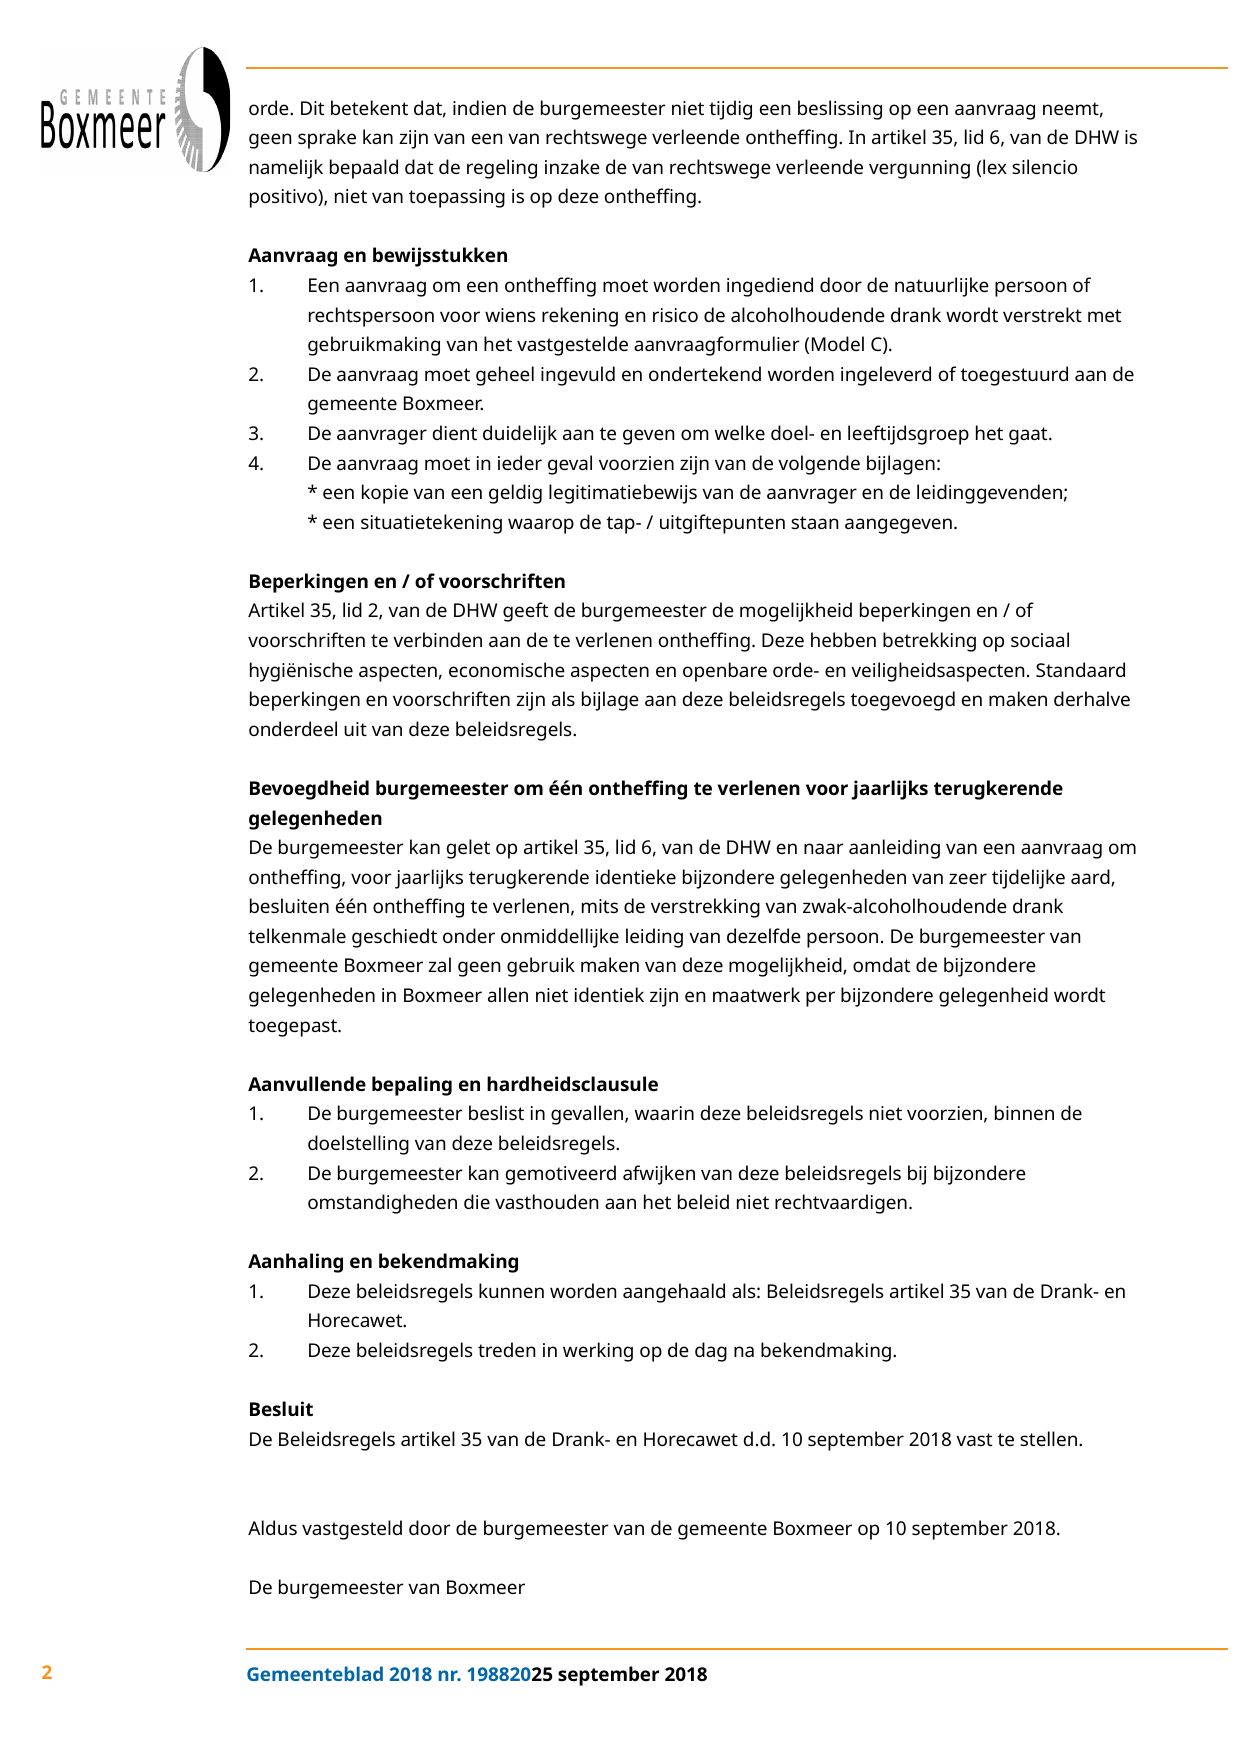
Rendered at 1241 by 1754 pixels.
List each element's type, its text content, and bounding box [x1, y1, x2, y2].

picture [41, 47, 231, 172]
list Deze beleidsregels kunnen worden aangehaald als: Beleidsregels artikel 35 van de Drank- en Horecawet. [248, 1278, 1152, 1333]
text De burgemeester van Boxmeer [248, 1574, 1152, 1600]
list De burgemeester kan gemotiveerd afwijken van deze beleidsregels bij bijzondere omstandigheden die vasthouden aan het beleid niet rechtvaardigen. [248, 1160, 1152, 1215]
text De Beleidsregels artikel 35 van de Drank- en Horecawet d.d. 10 september 2018 vast te stellen. [248, 1426, 1152, 1452]
list * een situatietekening waarop de tap- / uitgiftepunten staan aangegeven. [248, 509, 1152, 535]
list De aanvraag moet in ieder geval voorzien zijn van de volgende bijlagen: [248, 450, 1152, 476]
list Deze beleidsregels treden in werking op de dag na bekendmaking. [248, 1337, 1152, 1363]
text Aanvullende bepaling en hardheidsclausule [248, 1071, 1152, 1097]
text De burgemeester kan gelet op artikel 35, lid 6, van de DHW en naar aanleiding van een aanvraag om ontheffing, voor jaarlijks terugkerende identieke bijzondere gelegenheden van zeer tijdelijke aard, besluiten één ontheffing te verlenen, mits de verstrekking van zwak-alcoholhoudende drank telkenmale geschiedt onder onmiddellijke leiding van dezelfde persoon. De burgemeester van gemeente Boxmeer zal geen gebruik maken van deze mogelijkheid, omdat de bijzondere gelegenheden in Boxmeer allen niet identiek zijn en maatwerk per bijzondere gelegenheid wordt toegepast. [248, 834, 1152, 1038]
text Beperkingen en / of voorschriften [248, 568, 1152, 594]
list De burgemeester beslist in gevallen, waarin deze beleidsregels niet voorzien, binnen de doelstelling van deze beleidsregels. [248, 1101, 1152, 1156]
text Bevoegdheid burgemeester om één ontheffing te verlenen voor jaarlijks terugkerende gelegenheden [248, 775, 1152, 831]
text Aldus vastgesteld door de burgemeester van de gemeente Boxmeer op 10 september 2018. [248, 1515, 1152, 1541]
list Een aanvraag om een ontheffing moet worden ingediend door de natuurlijke persoon of rechtspersoon voor wiens rekening en risico de alcoholhoudende drank wordt verstrekt met gebruikmaking van het vastgestelde aanvraagformulier (Model C). [248, 272, 1152, 357]
list De aanvraag moet geheel ingevuld en ondertekend worden ingeleverd of toegestuurd aan de gemeente Boxmeer. [248, 361, 1152, 416]
text Besluit [248, 1396, 1152, 1422]
text Artikel 35, lid 2, van de DHW geeft de burgemeester de mogelijkheid beperkingen en / of voorschriften te verbinden aan de te verlenen ontheffing. Deze hebben betrekking op sociaal hygiënische aspecten, economische aspecten en openbare orde- en veiligheidsaspecten. Standaard beperkingen en voorschriften zijn als bijlage aan deze beleidsregels toegevoegd en maken derhalve onderdeel uit van deze beleidsregels. [248, 598, 1152, 742]
text orde. Dit betekent dat, indien de burgemeester niet tijdig een beslissing op een aanvraag neemt, geen sprake kan zijn van een van rechtswege verleende ontheffing. In artikel 35, lid 6, van de DHW is namelijk bepaald dat de regeling inzake de van rechtswege verleende vergunning (lex silencio positivo), niet van toepassing is op deze ontheffing. [248, 95, 1152, 209]
text Aanvraag en bewijsstukken [248, 243, 1152, 268]
list De aanvrager dient duidelijk aan te geven om welke doel- en leeftijdsgroep het gaat. [248, 420, 1152, 446]
text Aanhaling en bekendmaking [248, 1248, 1152, 1274]
list * een kopie van een geldig legitimatiebewijs van de aanvrager en de leidinggevenden; [248, 479, 1152, 505]
